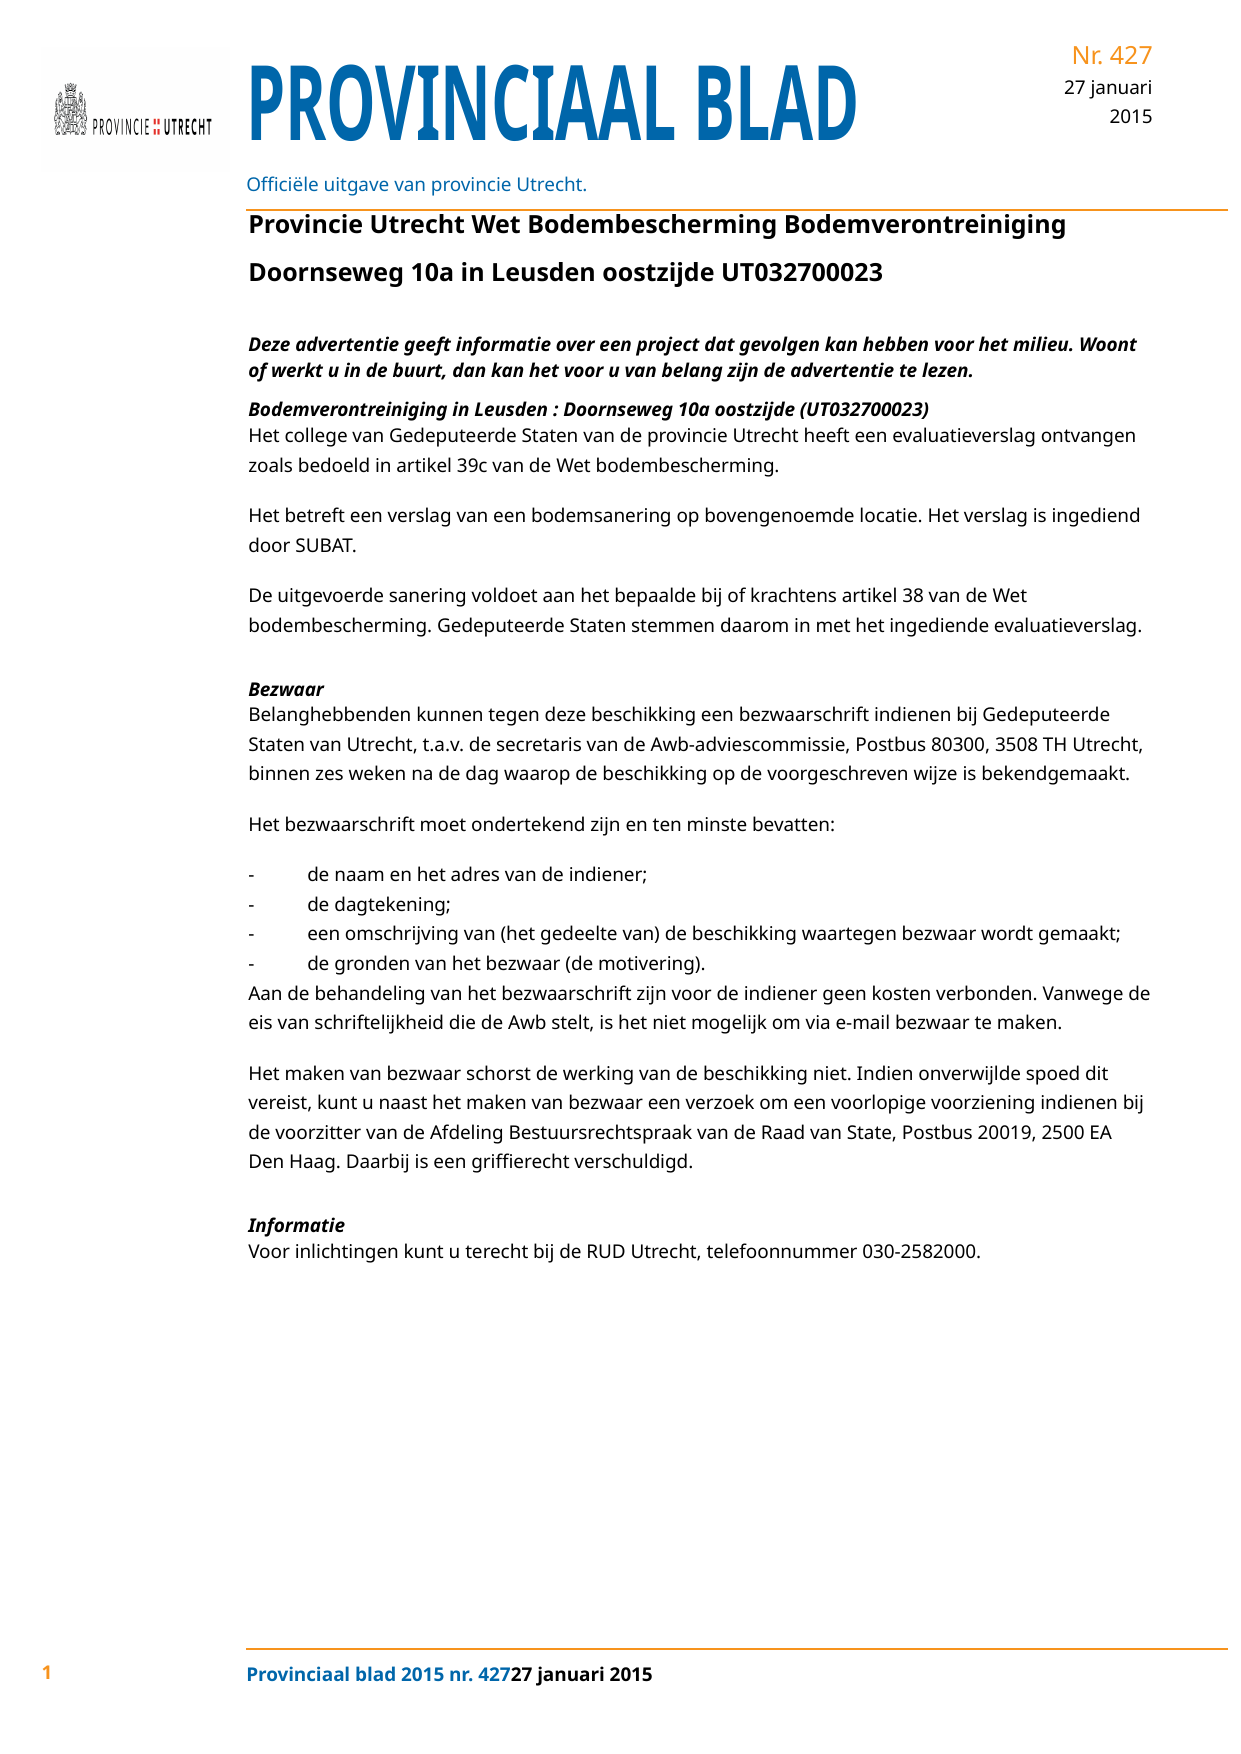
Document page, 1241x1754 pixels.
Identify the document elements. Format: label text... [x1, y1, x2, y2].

list de naam en het adres van de indiener; [248, 861, 1152, 887]
text Belanghebbenden kunnen tegen deze beschikking een bezwaarschrift indienen bij Gedeputeerde Staten van Utrecht, t.a.v. de secretaris van de Awb-adviescommissie, Postbus 80300, 3508 TH Utrecht, binnen zes weken na de dag waarop de beschikking op de voorgeschreven wijze is bekendgemaakt. [248, 701, 1152, 786]
list de dagtekening; [248, 891, 1152, 917]
text De uitgevoerde sanering voldoet aan het bepaalde bij of krachtens artikel 38 van de Wet bodembescherming. Gedeputeerde Staten stemmen daarom in met het ingediende evaluatieverslag. [248, 582, 1152, 637]
text Voor inlichtingen kunt u terecht bij de RUD Utrecht, telefoonnummer 030-2582000. [248, 1238, 1152, 1264]
list de gronden van het bezwaar (de motivering). [248, 950, 1152, 976]
text Bodemverontreiniging in Leusden : Doornseweg 10a oostzijde (UT032700023) [248, 396, 1152, 422]
text Bezwaar [248, 676, 1152, 701]
list een omschrijving van (het gedeelte van) de beschikking waartegen bezwaar wordt gemaakt; [248, 921, 1152, 946]
text Deze advertentie geeft informatie over een project dat gevolgen kan hebben voor het milieu. Woont of werkt u in de buurt, dan kan het voor u van belang zijn de advertentie te lezen. [248, 331, 1152, 383]
text Het college van Gedeputeerde Staten van de provincie Utrecht heeft een evaluatieverslag ontvangen zoals bedoeld in artikel 39c van de Wet bodembescherming. [248, 422, 1152, 477]
text Informatie [248, 1212, 1152, 1238]
text Aan de behandeling van het bezwaarschrift zijn voor de indiener geen kosten verbonden. Vanwege de eis van schriftelijkheid die de Awb stelt, is het niet mogelijk om via e-mail bezwaar te maken. [248, 980, 1152, 1035]
text Het bezwaarschrift moet ondertekend zijn en ten minste bevatten: [248, 811, 1152, 837]
picture [41, 47, 231, 172]
text Provincie Utrecht Wet Bodembescherming Bodemverontreiniging Doornseweg 10a in Leusden oostzijde UT032700023 [248, 211, 1152, 288]
text Het betreft een verslag van een bodemsanering op bovengenoemde locatie. Het verslag is ingediend door SUBAT. [248, 502, 1152, 557]
text Het maken van bezwaar schorst de werking van de beschikking niet. Indien onverwijlde spoed dit vereist, kunt u naast het maken van bezwaar een verzoek om een voorlopige voorziening indienen bij de voorzitter van de Afdeling Bestuursrechtspraak van de Raad van State, Postbus 20019, 2500 EA Den Haag. Daarbij is een griffierecht verschuldigd. [248, 1060, 1152, 1174]
